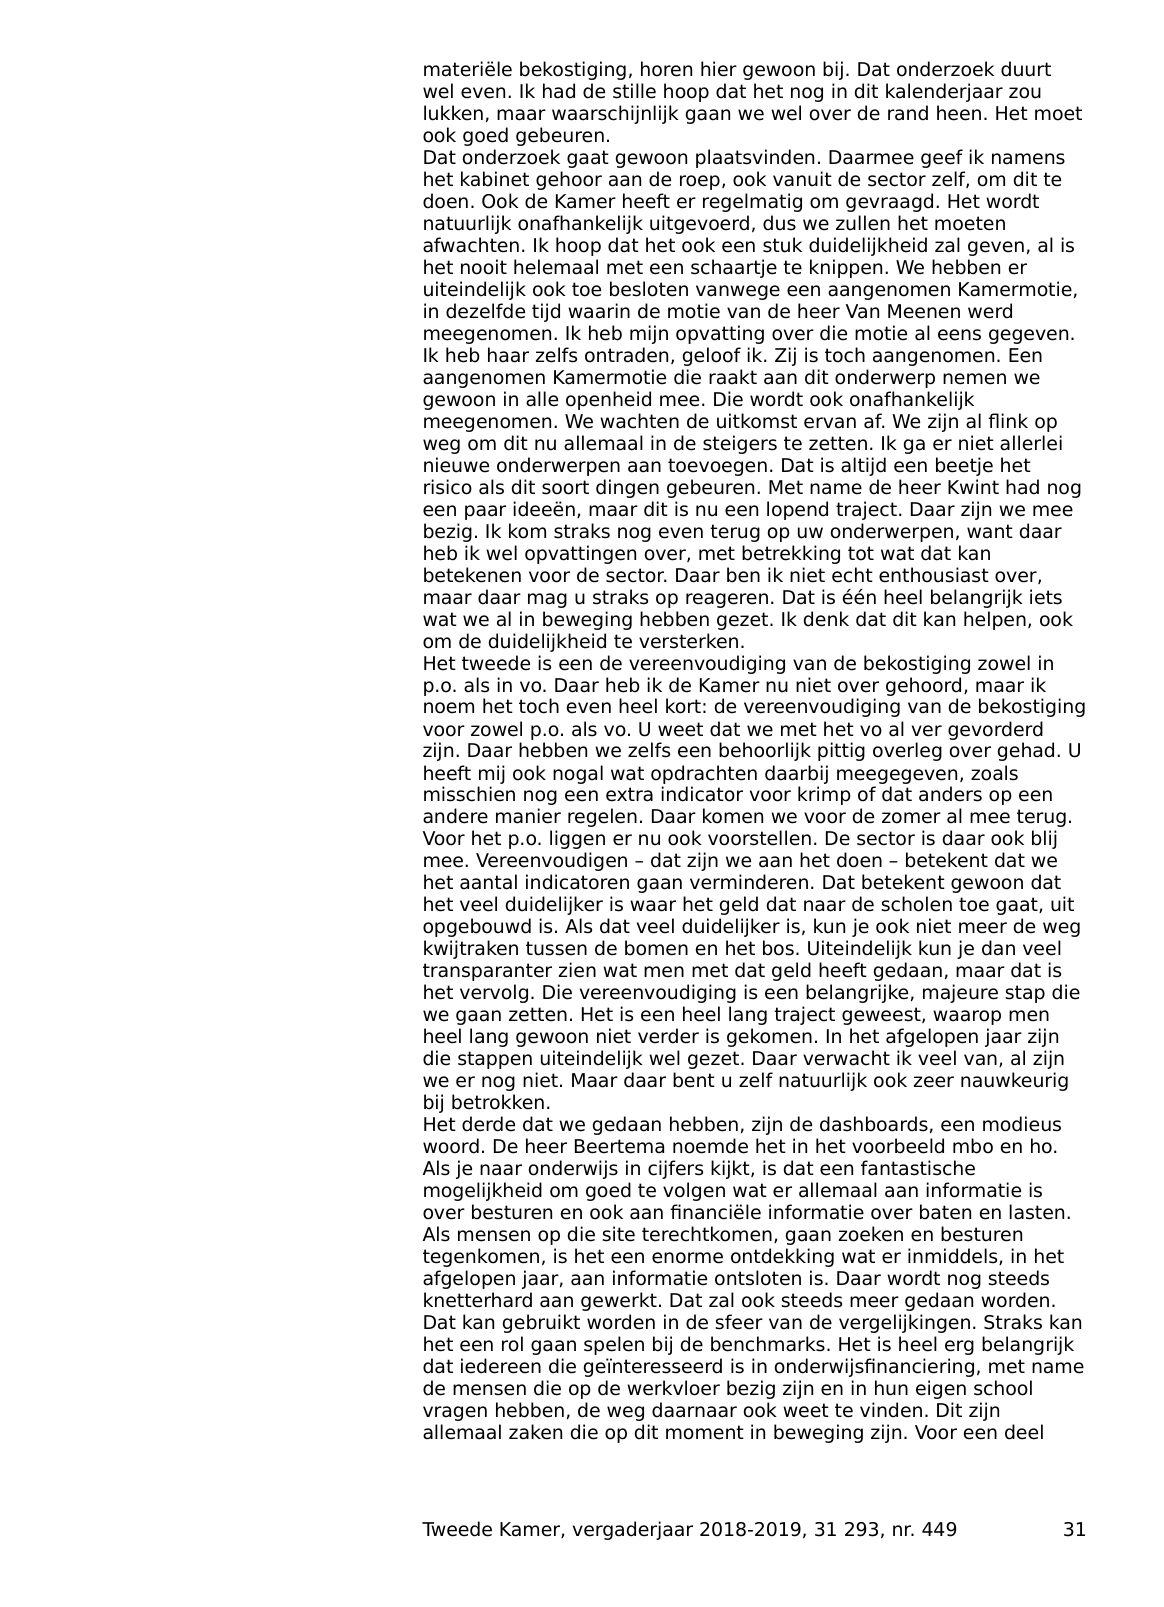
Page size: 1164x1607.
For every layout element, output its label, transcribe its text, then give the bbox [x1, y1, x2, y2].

text Dat onderzoek gaat gewoon plaatsvinden. Daarmee geef ik namens het kabinet gehoor aan de roep, ook vanuit de sector zelf, om dit te doen. Ook de Kamer heeft er regelmatig om gevraagd. Het wordt natuurlijk onafhankelijk uitgevoerd, dus we zullen het moeten afwachten. Ik hoop dat het ook een stuk duidelijkheid zal geven, al is het nooit helemaal met een schaartje te knippen. We hebben er uiteindelijk ook toe besloten vanwege een aangenomen Kamermotie, in dezelfde tijd waarin de motie van de heer Van Meenen werd meegenomen. Ik heb mijn opvatting over die motie al eens gegeven. Ik heb haar zelfs ontraden, geloof ik. Zij is toch aangenomen. Een aangenomen Kamermotie die raakt aan dit onderwerp nemen we gewoon in alle openheid mee. Die wordt ook onafhankelijk meegenomen. We wachten de uitkomst ervan af. We zijn al flink op weg om dit nu allemaal in de steigers te zetten. Ik ga er niet allerlei nieuwe onderwerpen aan toevoegen. Dat is altijd een beetje het risico als dit soort dingen gebeuren. Met name de heer Kwint had nog een paar ideeën, maar dit is nu een lopend traject. Daar zijn we mee bezig. Ik kom straks nog even terug op uw onderwerpen, want daar heb ik wel opvattingen over, met betrekking tot wat dat kan betekenen voor de sector. Daar ben ik niet echt enthousiast over, maar daar mag u straks op reageren. Dat is één heel belangrijk iets wat we al in beweging hebben gezet. Ik denk dat dit kan helpen, ook om de duidelijkheid te versterken. [422, 147, 1087, 652]
text Het tweede is een de vereenvoudiging van de bekostiging zowel in p.o. als in vo. Daar heb ik de Kamer nu niet over gehoord, maar ik noem het toch even heel kort: de vereenvoudiging van de bekostiging voor zowel p.o. als vo. U weet dat we met het vo al ver gevorderd zijn. Daar hebben we zelfs een behoorlijk pittig overleg over gehad. U heeft mij ook nogal wat opdrachten daarbij meegegeven, zoals misschien nog een extra indicator voor krimp of dat anders op een andere manier regelen. Daar komen we voor de zomer al mee terug. Voor het p.o. liggen er nu ook voorstellen. De sector is daar ook blij mee. Vereenvoudigen – dat zijn we aan het doen – betekent dat we het aantal indicatoren gaan verminderen. Dat betekent gewoon dat het veel duidelijker is waar het geld dat naar de scholen toe gaat, uit opgebouwd is. Als dat veel duidelijker is, kun je ook niet meer de weg kwijtraken tussen de bomen en het bos. Uiteindelijk kun je dan veel transparanter zien wat men met dat geld heeft gedaan, maar dat is het vervolg. Die vereenvoudiging is een belangrijke, majeure stap die we gaan zetten. Het is een heel lang traject geweest, waarop men heel lang gewoon niet verder is gekomen. In het afgelopen jaar zijn die stappen uiteindelijk wel gezet. Daar verwacht ik veel van, al zijn we er nog niet. Maar daar bent u zelf natuurlijk ook zeer nauwkeurig bij betrokken. [422, 652, 1087, 1114]
text materiële bekostiging, horen hier gewoon bij. Dat onderzoek duurt wel even. Ik had de stille hoop dat het nog in dit kalenderjaar zou lukken, maar waarschijnlijk gaan we wel over de rand heen. Het moet ook goed gebeuren. [422, 59, 1087, 147]
text Het derde dat we gedaan hebben, zijn de dashboards, een modieus woord. De heer Beertema noemde het in het voorbeeld mbo en ho. Als je naar onderwijs in cijfers kijkt, is dat een fantastische mogelijkheid om goed te volgen wat er allemaal aan informatie is over besturen en ook aan financiële informatie over baten en lasten. Als mensen op die site terechtkomen, gaan zoeken en besturen tegenkomen, is het een enorme ontdekking wat er inmiddels, in het afgelopen jaar, aan informatie ontsloten is. Daar wordt nog steeds knetterhard aan gewerkt. Dat zal ook steeds meer gedaan worden. Dat kan gebruikt worden in de sfeer van de vergelijkingen. Straks kan het een rol gaan spelen bij de benchmarks. Het is heel erg belangrijk dat iedereen die geïnteresseerd is in onderwijsfinanciering, met name de mensen die op de werkvloer bezig zijn en in hun eigen school vragen hebben, de weg daarnaar ook weet te vinden. Dit zijn allemaal zaken die op dit moment in beweging zijn. Voor een deel [422, 1114, 1087, 1444]
